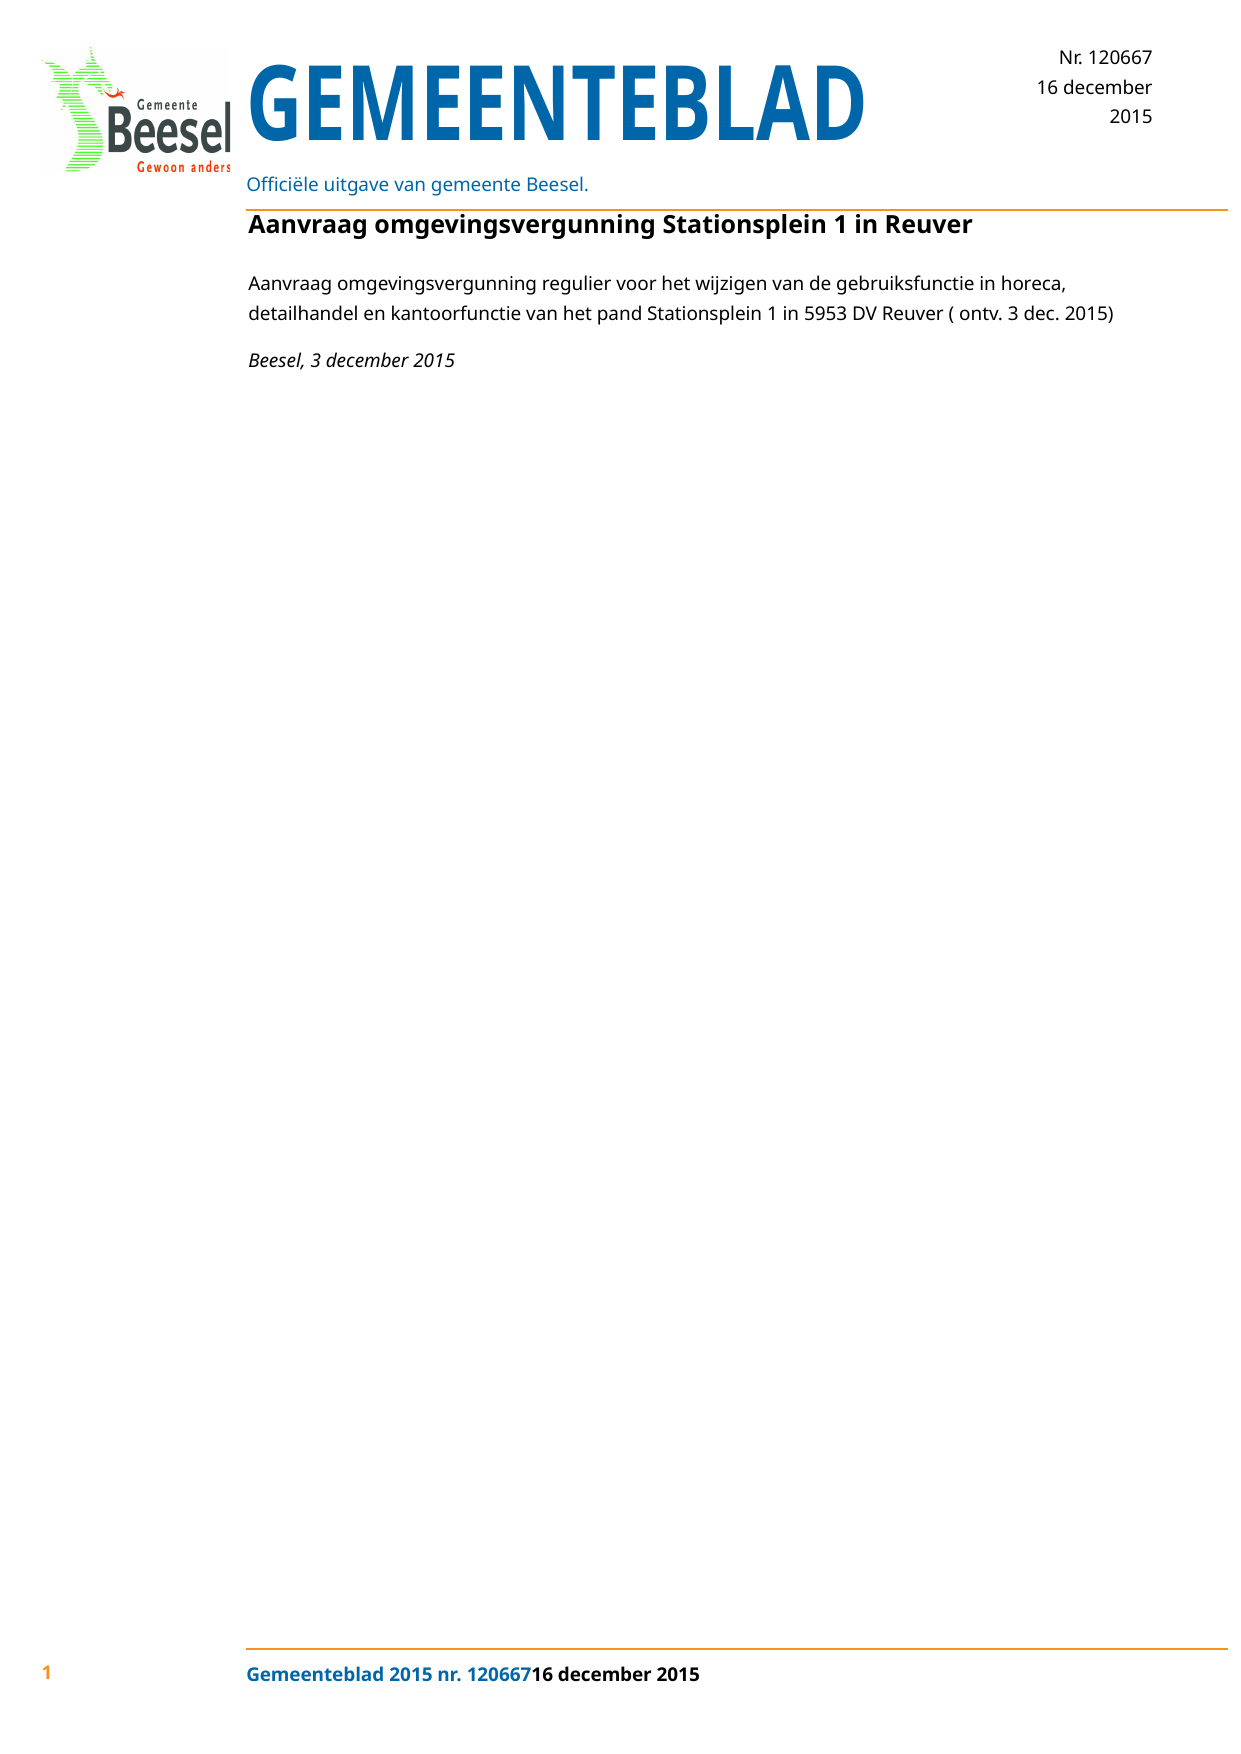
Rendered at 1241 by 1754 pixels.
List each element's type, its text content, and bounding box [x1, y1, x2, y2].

text Aanvraag omgevingsvergunning regulier voor het wijzigen van de gebruiksfunctie in horeca, detailhandel en kantoorfunctie van het pand Stationsplein 1 in 5953 DV Reuver ( ontv. 3 dec. 2015) [248, 270, 1152, 326]
text Beesel, 3 december 2015 [248, 348, 1152, 373]
text Aanvraag omgevingsvergunning Stationsplein 1 in Reuver [248, 211, 1152, 241]
picture [41, 47, 231, 172]
